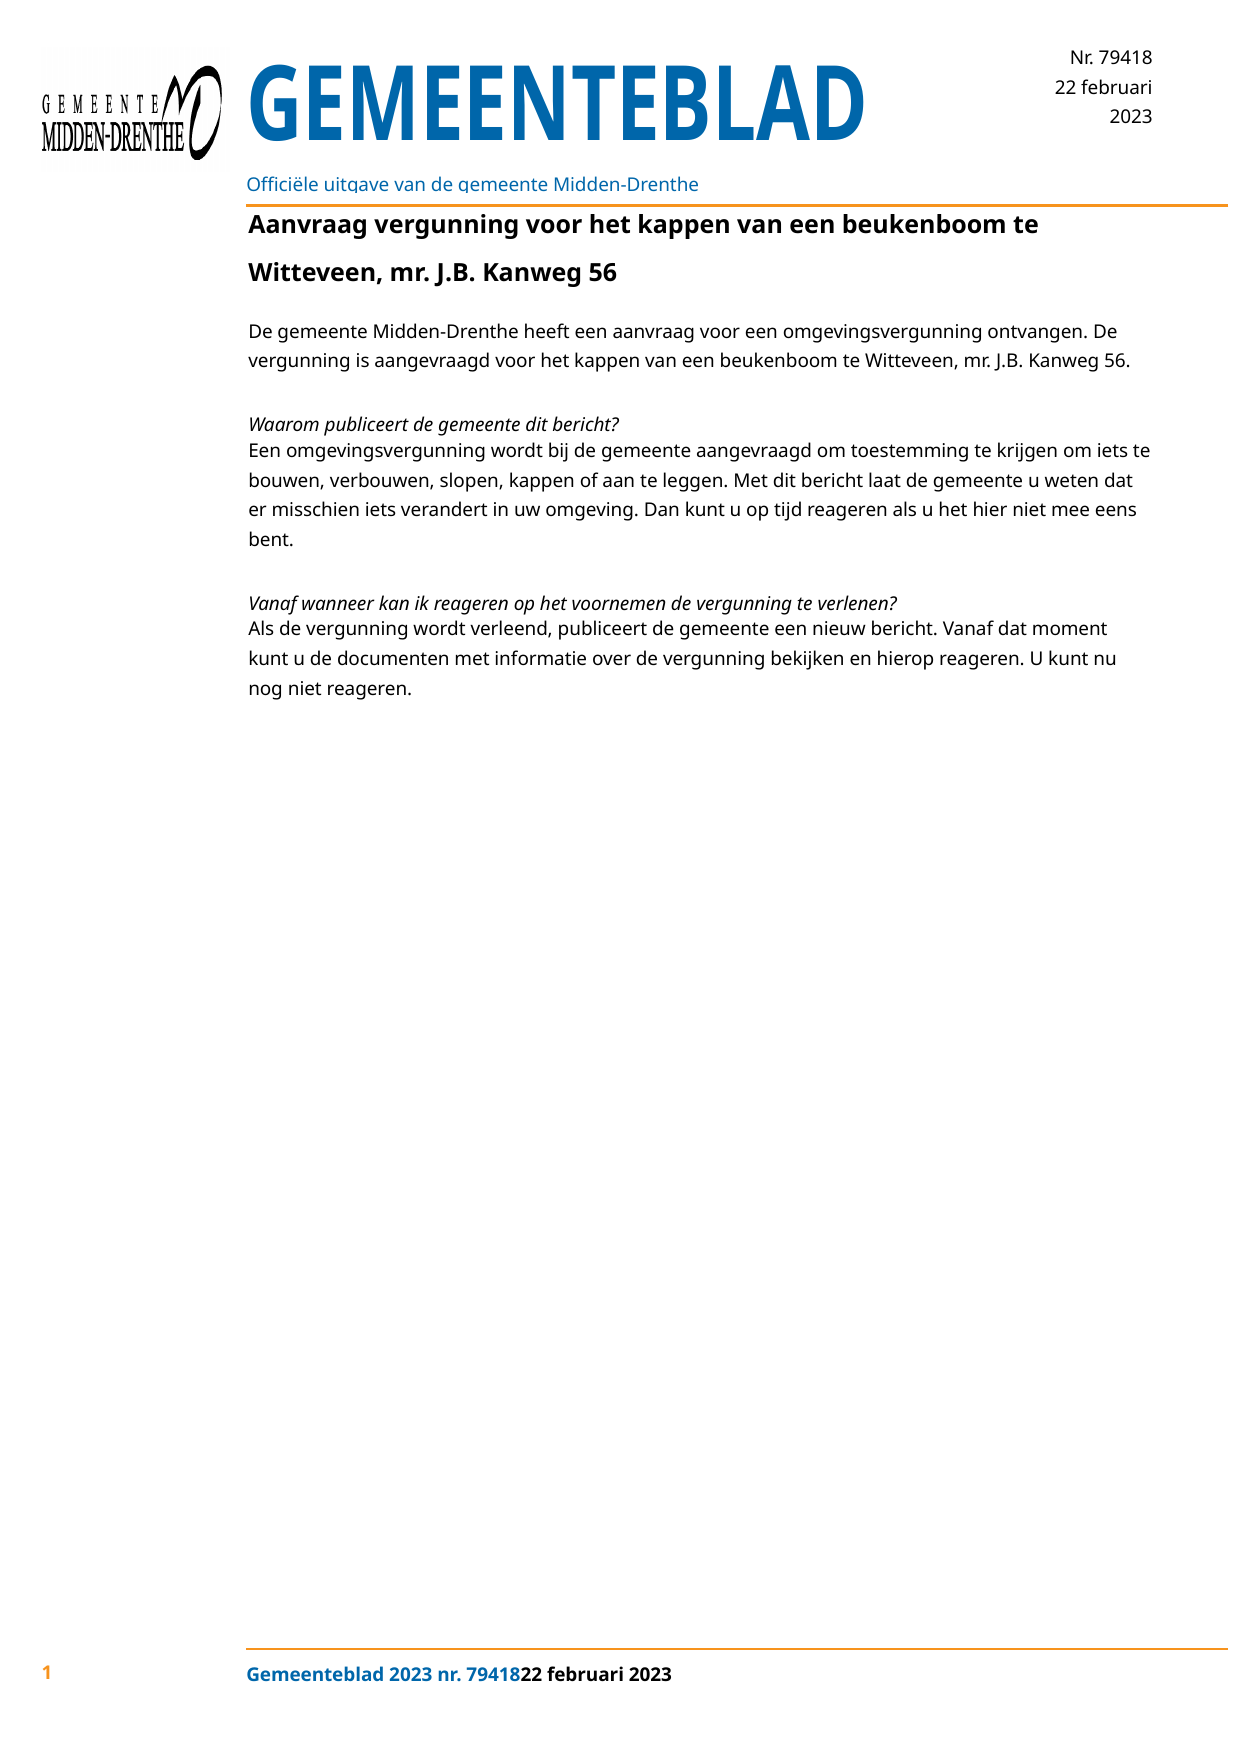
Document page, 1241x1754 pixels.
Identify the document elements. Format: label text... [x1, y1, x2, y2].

text Waarom publiceert de gemeente dit bericht? [248, 411, 1152, 437]
text De gemeente Midden-Drenthe heeft een aanvraag voor een omgevingsvergunning ontvangen. De vergunning is aangevraagd voor het kappen van een beukenboom te Witteveen, mr. J.B. Kanweg 56. [248, 318, 1152, 373]
text Vanaf wanneer kan ik reageren op het voornemen de vergunning te verlenen? [248, 590, 1152, 616]
text Als de vergunning wordt verleend, publiceert de gemeente een nieuw bericht. Vanaf dat moment kunt u de documenten met informatie over de vergunning bekijken en hierop reageren. U kunt nu nog niet reageren. [248, 616, 1152, 701]
picture [41, 47, 231, 172]
text Aanvraag vergunning voor het kappen van een beukenboom te Witteveen, mr. J.B. Kanweg 56 [248, 207, 1152, 288]
text Een omgevingsvergunning wordt bij de gemeente aangevraagd om toestemming te krijgen om iets te bouwen, verbouwen, slopen, kappen of aan te leggen. Met dit bericht laat de gemeente u weten dat er misschien iets verandert in uw omgeving. Dan kunt u op tijd reageren als u het hier niet mee eens bent. [248, 437, 1152, 552]
